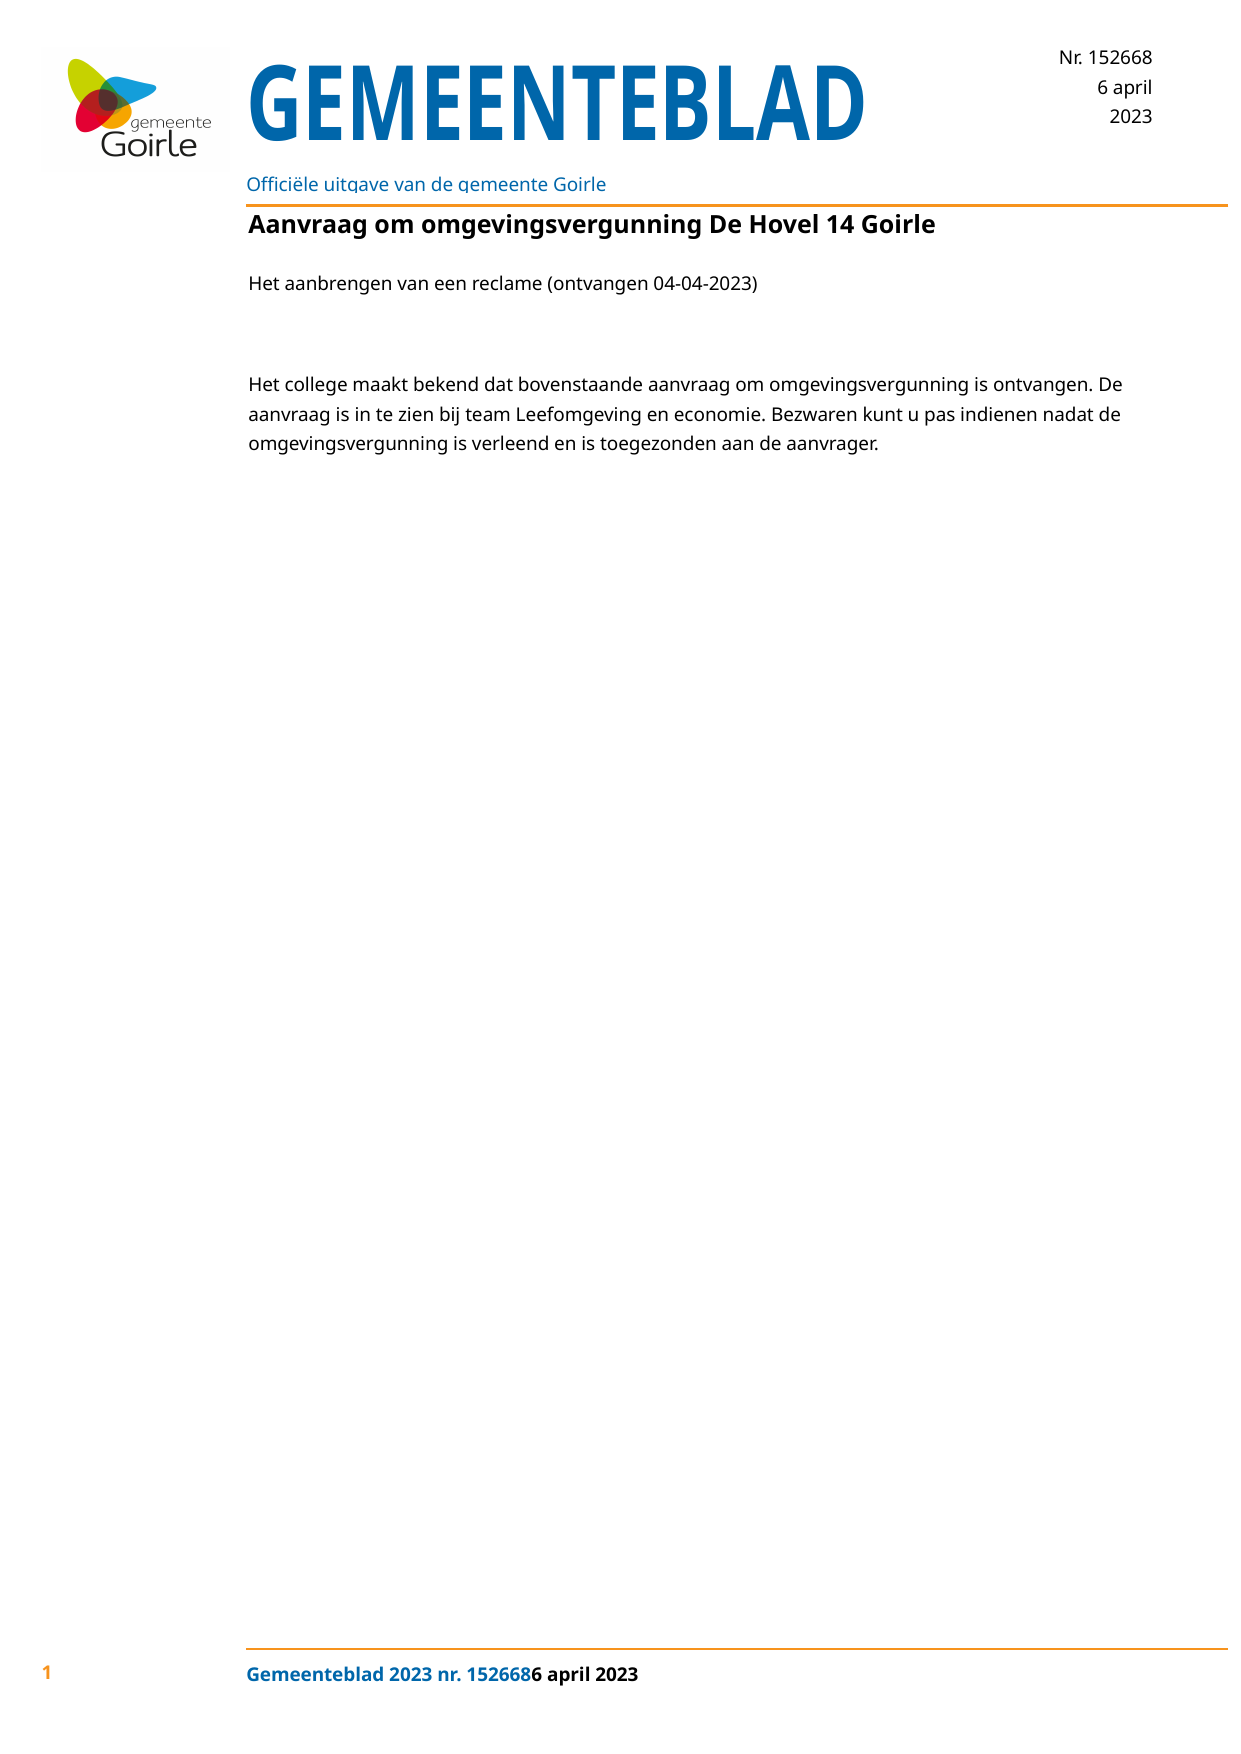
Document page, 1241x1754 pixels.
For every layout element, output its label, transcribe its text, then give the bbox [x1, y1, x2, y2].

text Aanvraag om omgevingsvergunning De Hovel 14 Goirle [248, 207, 1152, 241]
picture [41, 47, 231, 172]
text Het college maakt bekend dat bovenstaande aanvraag om omgevingsvergunning is ontvangen. De aanvraag is in te zien bij team Leefomgeving en economie. Bezwaren kunt u pas indienen nadat de omgevingsvergunning is verleend en is toegezonden aan de aanvrager. [248, 371, 1152, 456]
text Het aanbrengen van een reclame (ontvangen 04-04-2023) [248, 270, 1152, 296]
